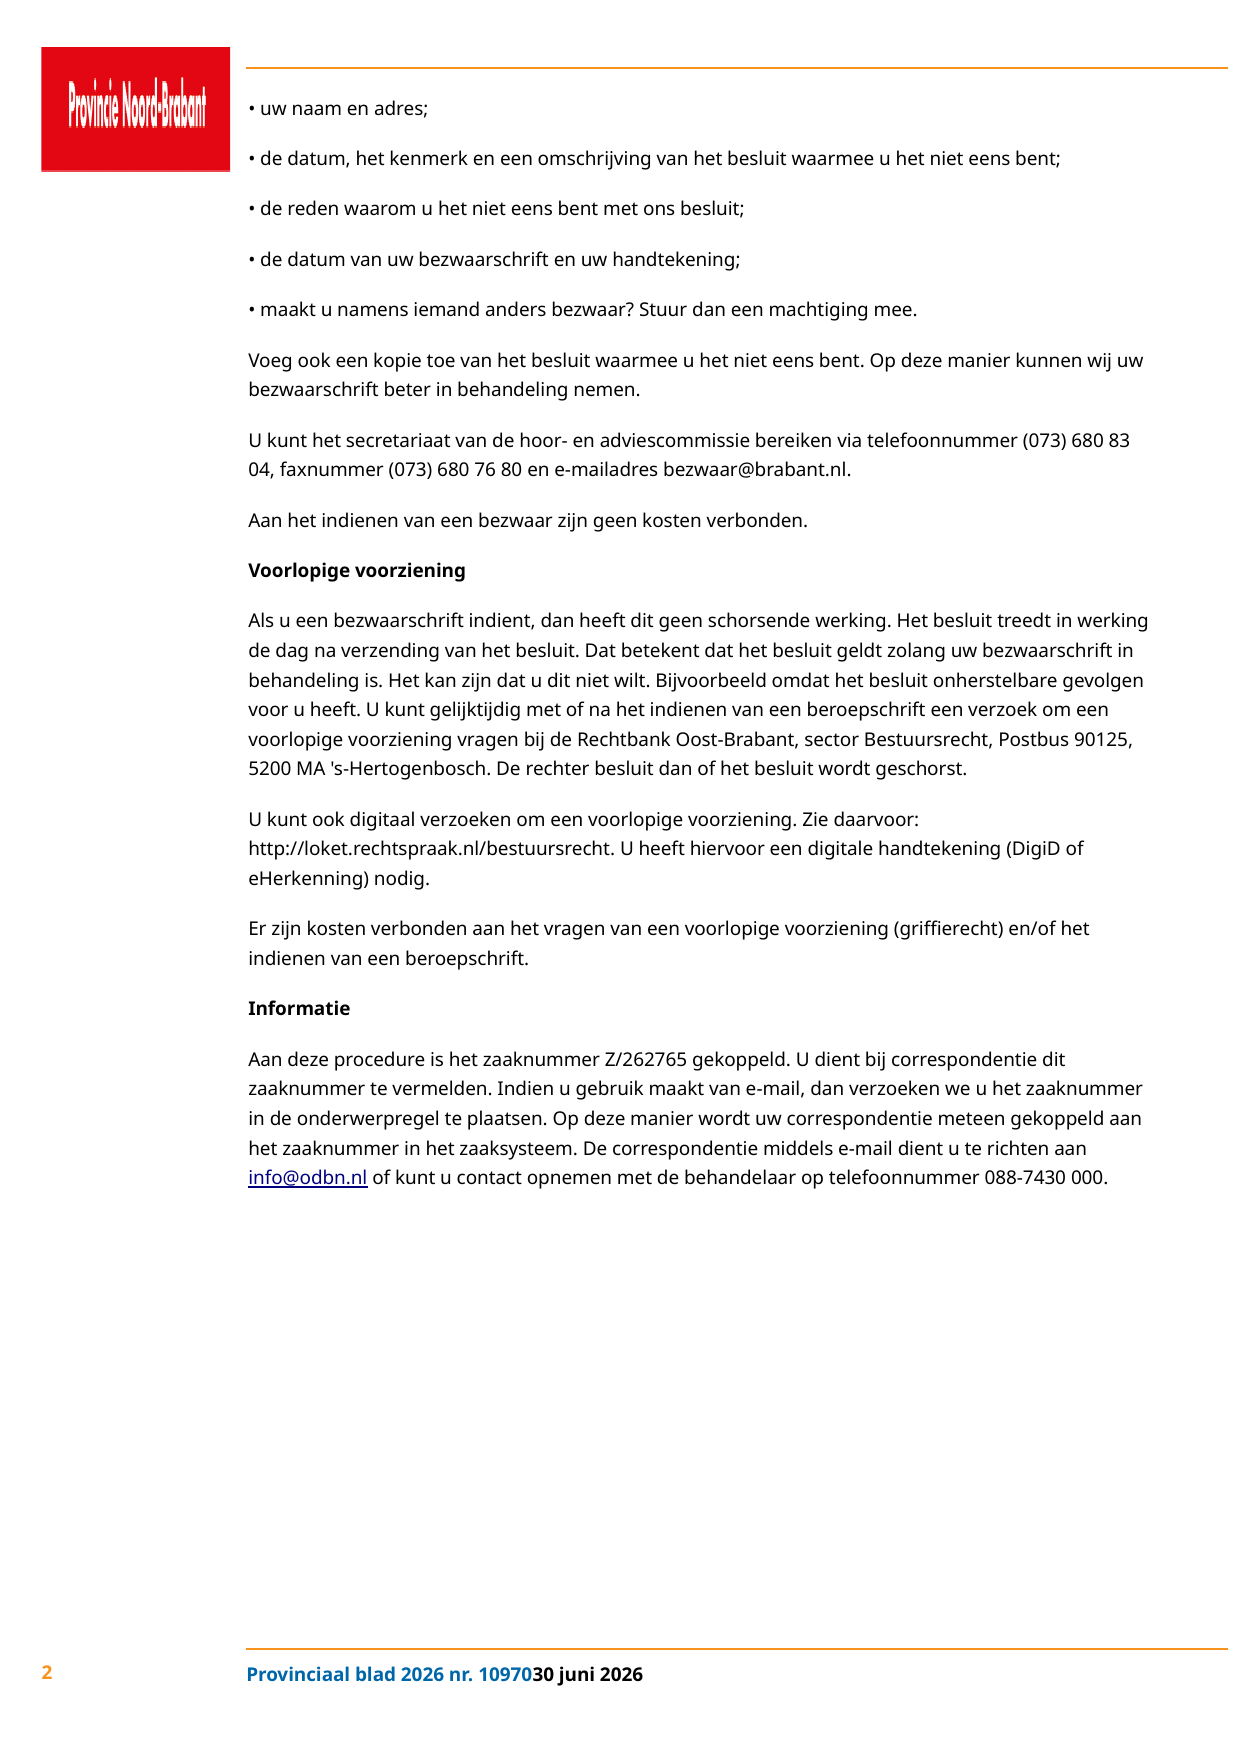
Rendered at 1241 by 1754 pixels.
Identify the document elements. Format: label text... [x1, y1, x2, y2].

text Aan deze procedure is het zaaknummer Z/262765 gekoppeld. U dient bij correspondentie dit zaaknummer te vermelden. Indien u gebruik maakt van e-mail, dan verzoeken we u het zaaknummer in de onderwerpregel te plaatsen. Op deze manier wordt uw correspondentie meteen gekoppeld aan het zaaknummer in het zaaksysteem. De correspondentie middels e-mail dient u te richten aan info@odbn.nl of kunt u contact opnemen met de behandelaar op telefoonnummer 088-7430 000. [248, 1046, 1152, 1190]
text Voeg ook een kopie toe van het besluit waarmee u het niet eens bent. Op deze manier kunnen wij uw bezwaarschrift beter in behandeling nemen. [248, 347, 1152, 402]
text • uw naam en adres; [248, 95, 1152, 121]
text • de datum van uw bezwaarschrift en uw handtekening; [248, 246, 1152, 272]
text Er zijn kosten verbonden aan het vragen van een voorlopige voorziening (griffierecht) en/of het indienen van een beroepschrift. [248, 916, 1152, 971]
text U kunt het secretariaat van de hoor- en adviescommissie bereiken via telefoonnummer (073) 680 83 04, faxnummer (073) 680 76 80 en e-mailadres bezwaar@brabant.nl. [248, 427, 1152, 482]
text Aan het indienen van een bezwaar zijn geen kosten verbonden. [248, 507, 1152, 533]
text • de datum, het kenmerk en een omschrijving van het besluit waarmee u het niet eens bent; [248, 145, 1152, 171]
text U kunt ook digitaal verzoeken om een voorlopige voorziening. Zie daarvoor: http://loket.rechtspraak.nl/bestuursrecht. U heeft hiervoor een digitale handtekening (DigiD of eHerkenning) nodig. [248, 806, 1152, 891]
text • maakt u namens iemand anders bezwaar? Stuur dan een machtiging mee. [248, 296, 1152, 322]
picture [41, 47, 231, 172]
text Informatie [248, 996, 1152, 1021]
text Voorlopige voorziening [248, 557, 1152, 583]
text • de reden waarom u het niet eens bent met ons besluit; [248, 196, 1152, 221]
text Als u een bezwaarschrift indient, dan heeft dit geen schorsende werking. Het besluit treedt in werking de dag na verzending van het besluit. Dat betekent dat het besluit geldt zolang uw bezwaarschrift in behandeling is. Het kan zijn dat u dit niet wilt. Bijvoorbeeld omdat het besluit onherstelbare gevolgen voor u heeft. U kunt gelijktijdig met of na het indienen van een beroepschrift een verzoek om een voorlopige voorziening vragen bij de Rechtbank Oost-Brabant, sector Bestuursrecht, Postbus 90125, 5200 MA 's‑Hertogenbosch. De rechter besluit dan of het besluit wordt geschorst. [248, 608, 1152, 781]
